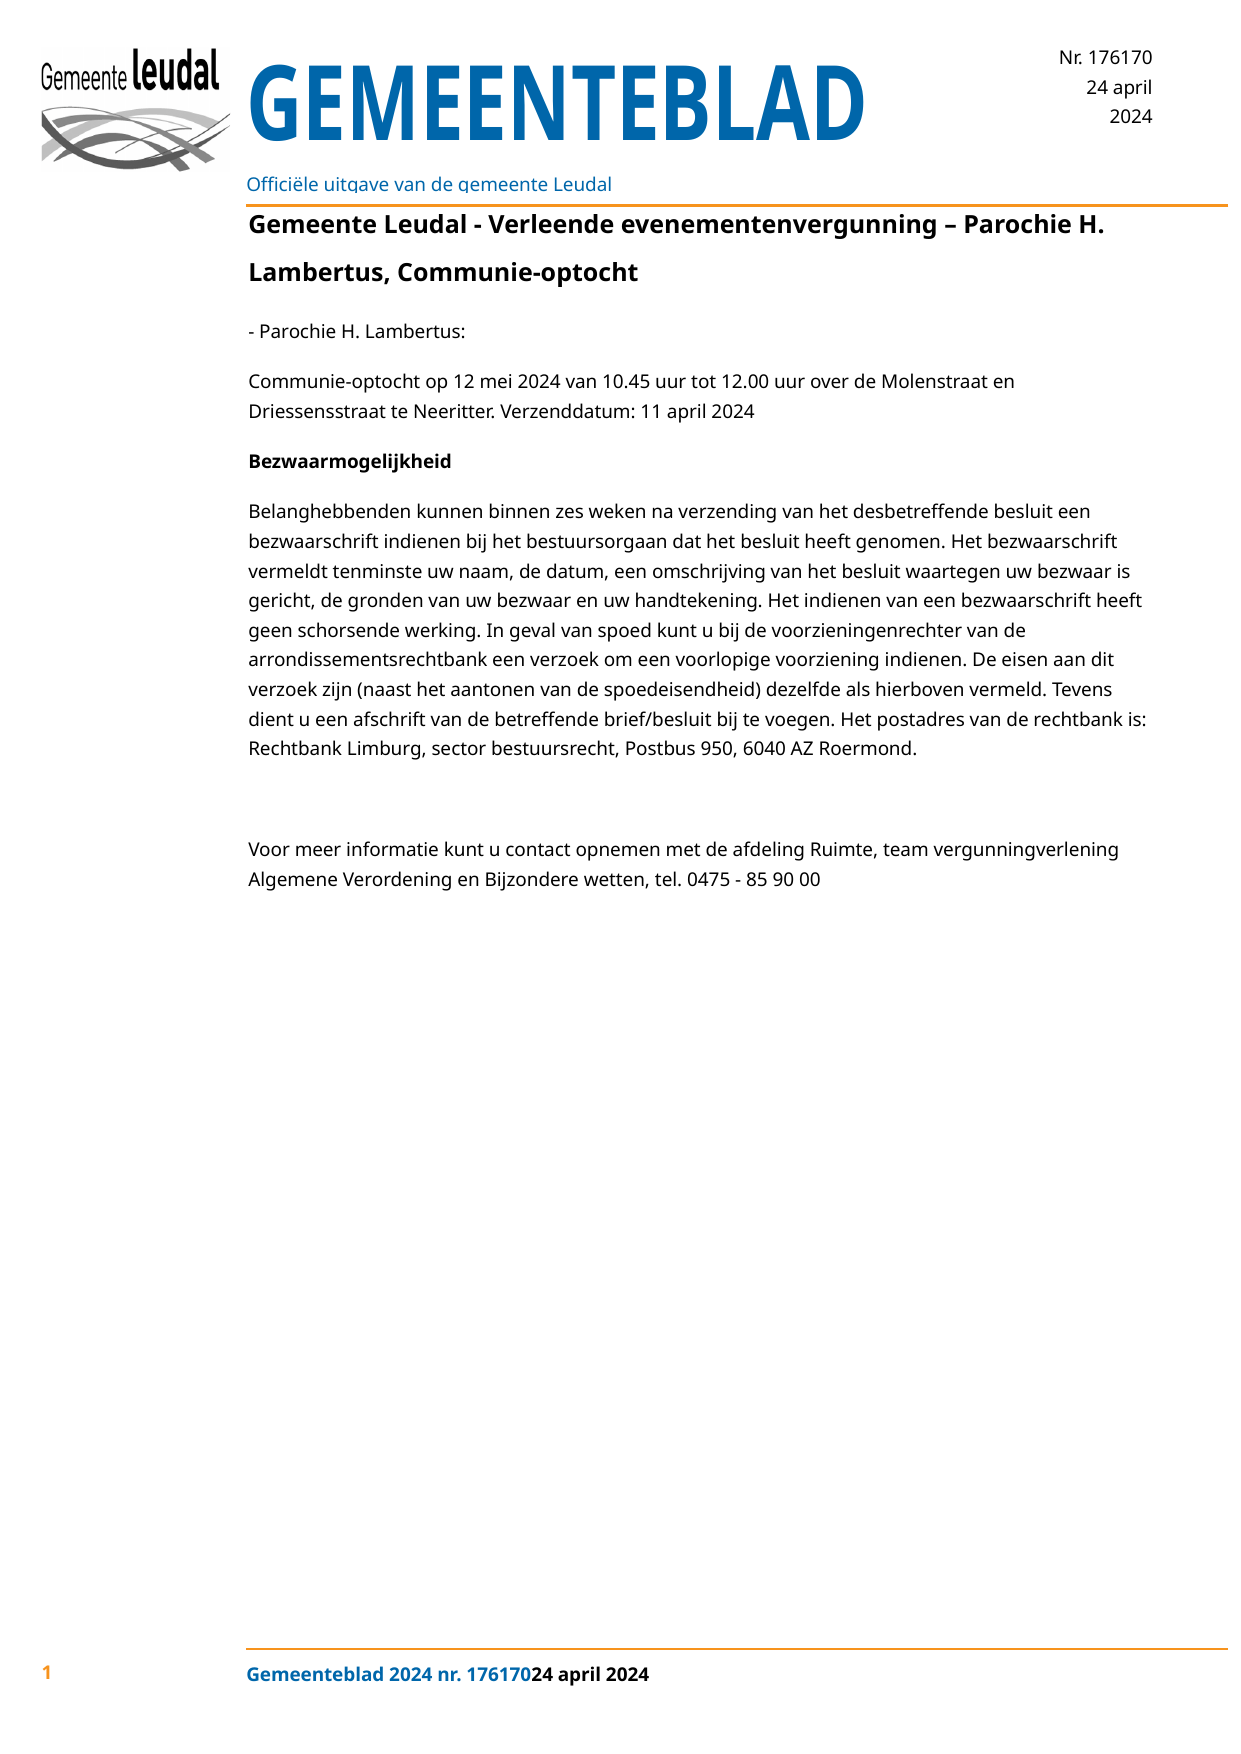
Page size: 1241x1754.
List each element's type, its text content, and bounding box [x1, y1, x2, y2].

text Bezwaarmogelijkheid [248, 448, 1152, 474]
picture [41, 47, 231, 172]
text Gemeente Leudal - Verleende evenementenvergunning – Parochie H. Lambertus, Communie-optocht [248, 207, 1152, 288]
text Belanghebbenden kunnen binnen zes weken na verzending van het desbetreffende besluit een bezwaarschrift indienen bij het bestuursorgaan dat het besluit heeft genomen. Het bezwaarschrift vermeldt tenminste uw naam, de datum, een omschrijving van het besluit waartegen uw bezwaar is gericht, de gronden van uw bezwaar en uw handtekening. Het indienen van een bezwaarschrift heeft geen schorsende werking. In geval van spoed kunt u bij de voorzieningenrechter van de arrondissementsrechtbank een verzoek om een voorlopige voorziening indienen. De eisen aan dit verzoek zijn (naast het aantonen van de spoedeisendheid) dezelfde als hierboven vermeld. Tevens dient u een afschrift van de betreffende brief/besluit bij te voegen. Het postadres van de rechtbank is: Rechtbank Limburg, sector bestuursrecht, Postbus 950, 6040 AZ Roermond. [248, 499, 1152, 761]
text Voor meer informatie kunt u contact opnemen met de afdeling Ruimte, team vergunningverlening Algemene Verordening en Bijzondere wetten, tel. 0475 - 85 90 00 [248, 836, 1152, 892]
text Communie-optocht op 12 mei 2024 van 10.45 uur tot 12.00 uur over de Molenstraat en Driessensstraat te Neeritter. Verzenddatum: 11 april 2024 [248, 368, 1152, 424]
text - Parochie H. Lambertus: [248, 318, 1152, 344]
